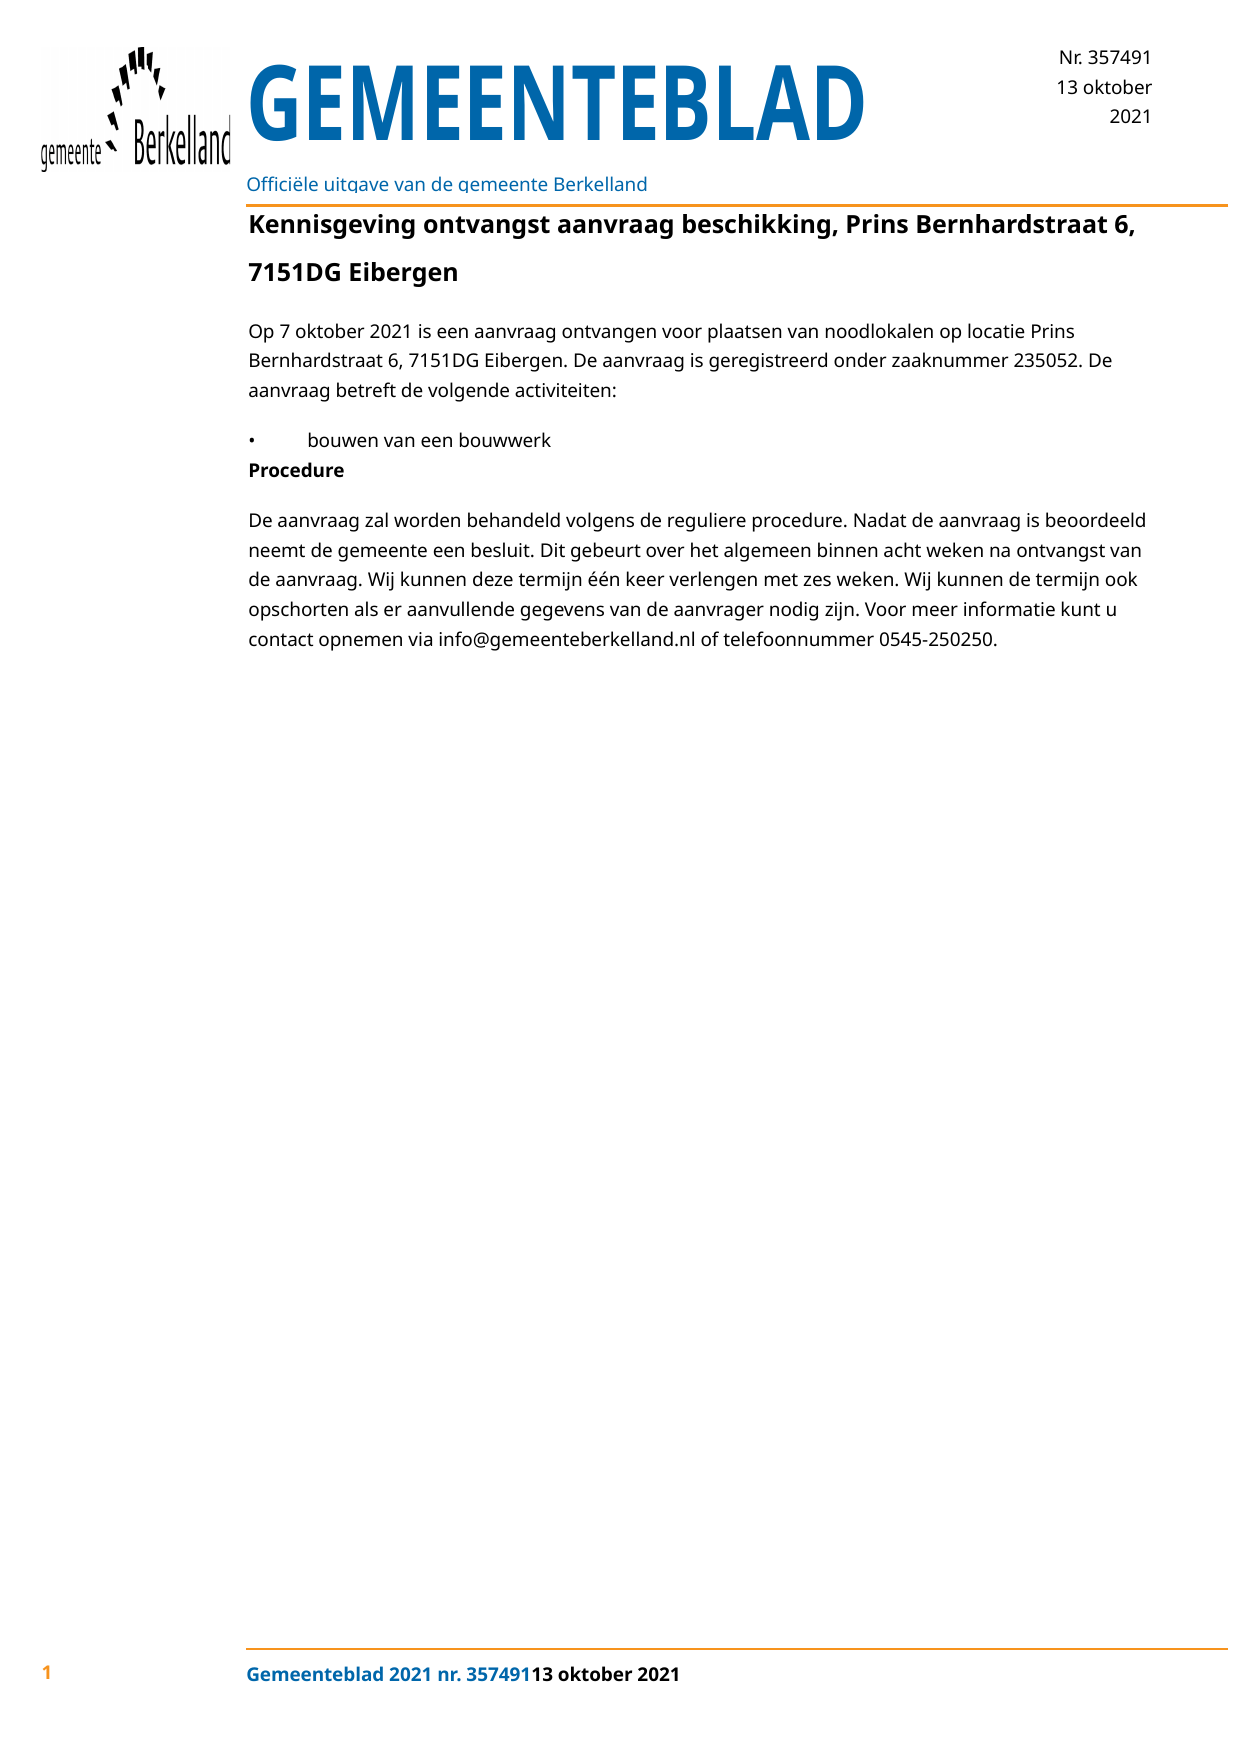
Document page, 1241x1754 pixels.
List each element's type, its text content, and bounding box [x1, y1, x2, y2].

text Kennisgeving ontvangst aanvraag beschikking, Prins Bernhardstraat 6, 7151DG Eibergen [248, 207, 1152, 288]
text De aanvraag zal worden behandeld volgens de reguliere procedure. Nadat de aanvraag is beoordeeld neemt de gemeente een besluit. Dit gebeurt over het algemeen binnen acht weken na ontvangst van de aanvraag. Wij kunnen deze termijn één keer verlengen met zes weken. Wij kunnen de termijn ook opschorten als er aanvullende gegevens van de aanvrager nodig zijn. Voor meer informatie kunt u contact opnemen via info@gemeenteberkelland.nl of telefoonnummer 0545-250250. [248, 507, 1152, 652]
list bouwen van een bouwwerk [248, 427, 1152, 453]
text Op 7 oktober 2021 is een aanvraag ontvangen voor plaatsen van noodlokalen op locatie Prins Bernhardstraat 6, 7151DG Eibergen. De aanvraag is geregistreerd onder zaaknummer 235052. De aanvraag betreft de volgende activiteiten: [248, 318, 1152, 403]
text Procedure [248, 457, 1152, 483]
picture [41, 47, 231, 172]
